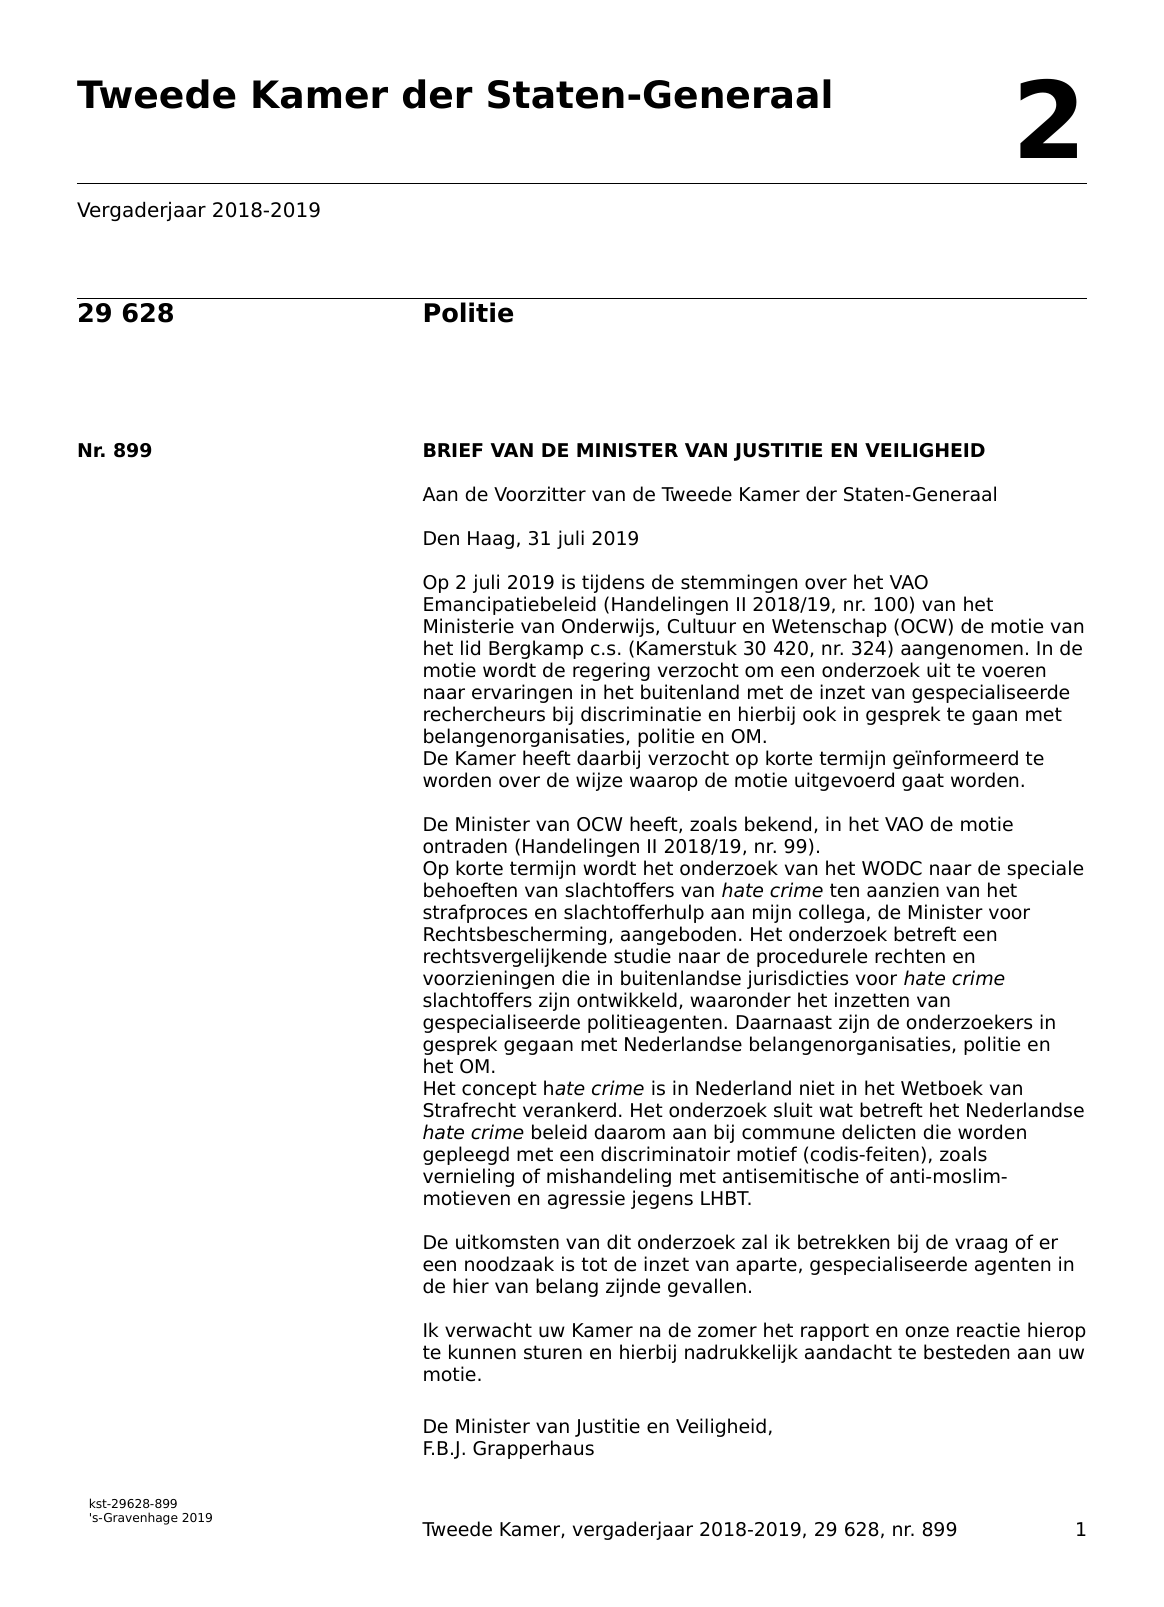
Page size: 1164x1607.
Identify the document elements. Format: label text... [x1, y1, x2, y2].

text Het concept hate crime is in Nederland niet in het Wetboek van Strafrecht verankerd. Het onderzoek sluit wat betreft het Nederlandse hate crime beleid daarom aan bij commune delicten die worden gepleegd met een discriminatoir motief (codis-feiten), zoals vernieling of mishandeling met antisemitische of anti-moslim-motieven en agressie jegens LHBT. [422, 1078, 1087, 1210]
text De uitkomsten van dit onderzoek zal ik betrekken bij de vraag of er een noodzaak is tot de inzet van aparte, gespecialiseerde agenten in de hier van belang zijnde gevallen. [422, 1232, 1087, 1298]
subtitle 29 628 Politie [77, 299, 1087, 329]
text De Kamer heeft daarbij verzocht op korte termijn geïnformeerd te worden over de wijze waarop de motie uitgevoerd gaat worden. [422, 748, 1087, 792]
table_cell Vergaderjaar 2018-2019 [77, 184, 1087, 298]
text 's-Gravenhage 2019 [88, 1511, 323, 1525]
text Aan de Voorzitter van de Tweede Kamer der Staten-Generaal [422, 484, 1087, 506]
text De Minister van Justitie en Veiligheid, F.B.J. Grapperhaus [422, 1416, 1087, 1460]
subtitle Nr. 899 BRIEF VAN DE MINISTER VAN JUSTITIE EN VEILIGHEID [77, 440, 1087, 462]
table_header 2 [886, 59, 1087, 183]
text kst-29628-899 [88, 1497, 323, 1511]
text Op 2 juli 2019 is tijdens de stemmingen over het VAO Emancipatiebeleid (Handelingen II 2018/19, nr. 100) van het Ministerie van Onderwijs, Cultuur en Wetenschap (OCW) de motie van het lid Bergkamp c.s. (Kamerstuk 30 420, nr. 324) aangenomen. In de motie wordt de regering verzocht om een onderzoek uit te voeren naar ervaringen in het buitenland met de inzet van gespecialiseerde rechercheurs bij discriminatie en hierbij ook in gesprek te gaan met belangenorganisaties, politie en OM. [422, 572, 1087, 748]
table_header Tweede Kamer der Staten-Generaal [77, 59, 886, 183]
text Den Haag, 31 juli 2019 [422, 528, 1087, 550]
text Op korte termijn wordt het onderzoek van het WODC naar de speciale behoeften van slachtoffers van hate crime ten aanzien van het strafproces en slachtofferhulp aan mijn collega, de Minister voor Rechtsbescherming, aangeboden. Het onderzoek betreft een rechtsvergelijkende studie naar de procedurele rechten en voorzieningen die in buitenlandse jurisdicties voor hate crime slachtoffers zijn ontwikkeld, waaronder het inzetten van gespecialiseerde politieagenten. Daarnaast zijn de onderzoekers in gesprek gegaan met Nederlandse belangenorganisaties, politie en het OM. [422, 858, 1087, 1078]
text Ik verwacht uw Kamer na de zomer het rapport en onze reactie hierop te kunnen sturen en hierbij nadrukkelijk aandacht te besteden aan uw motie. [422, 1320, 1087, 1386]
text De Minister van OCW heeft, zoals bekend, in het VAO de motie ontraden (Handelingen II 2018/19, nr. 99). [422, 814, 1087, 858]
